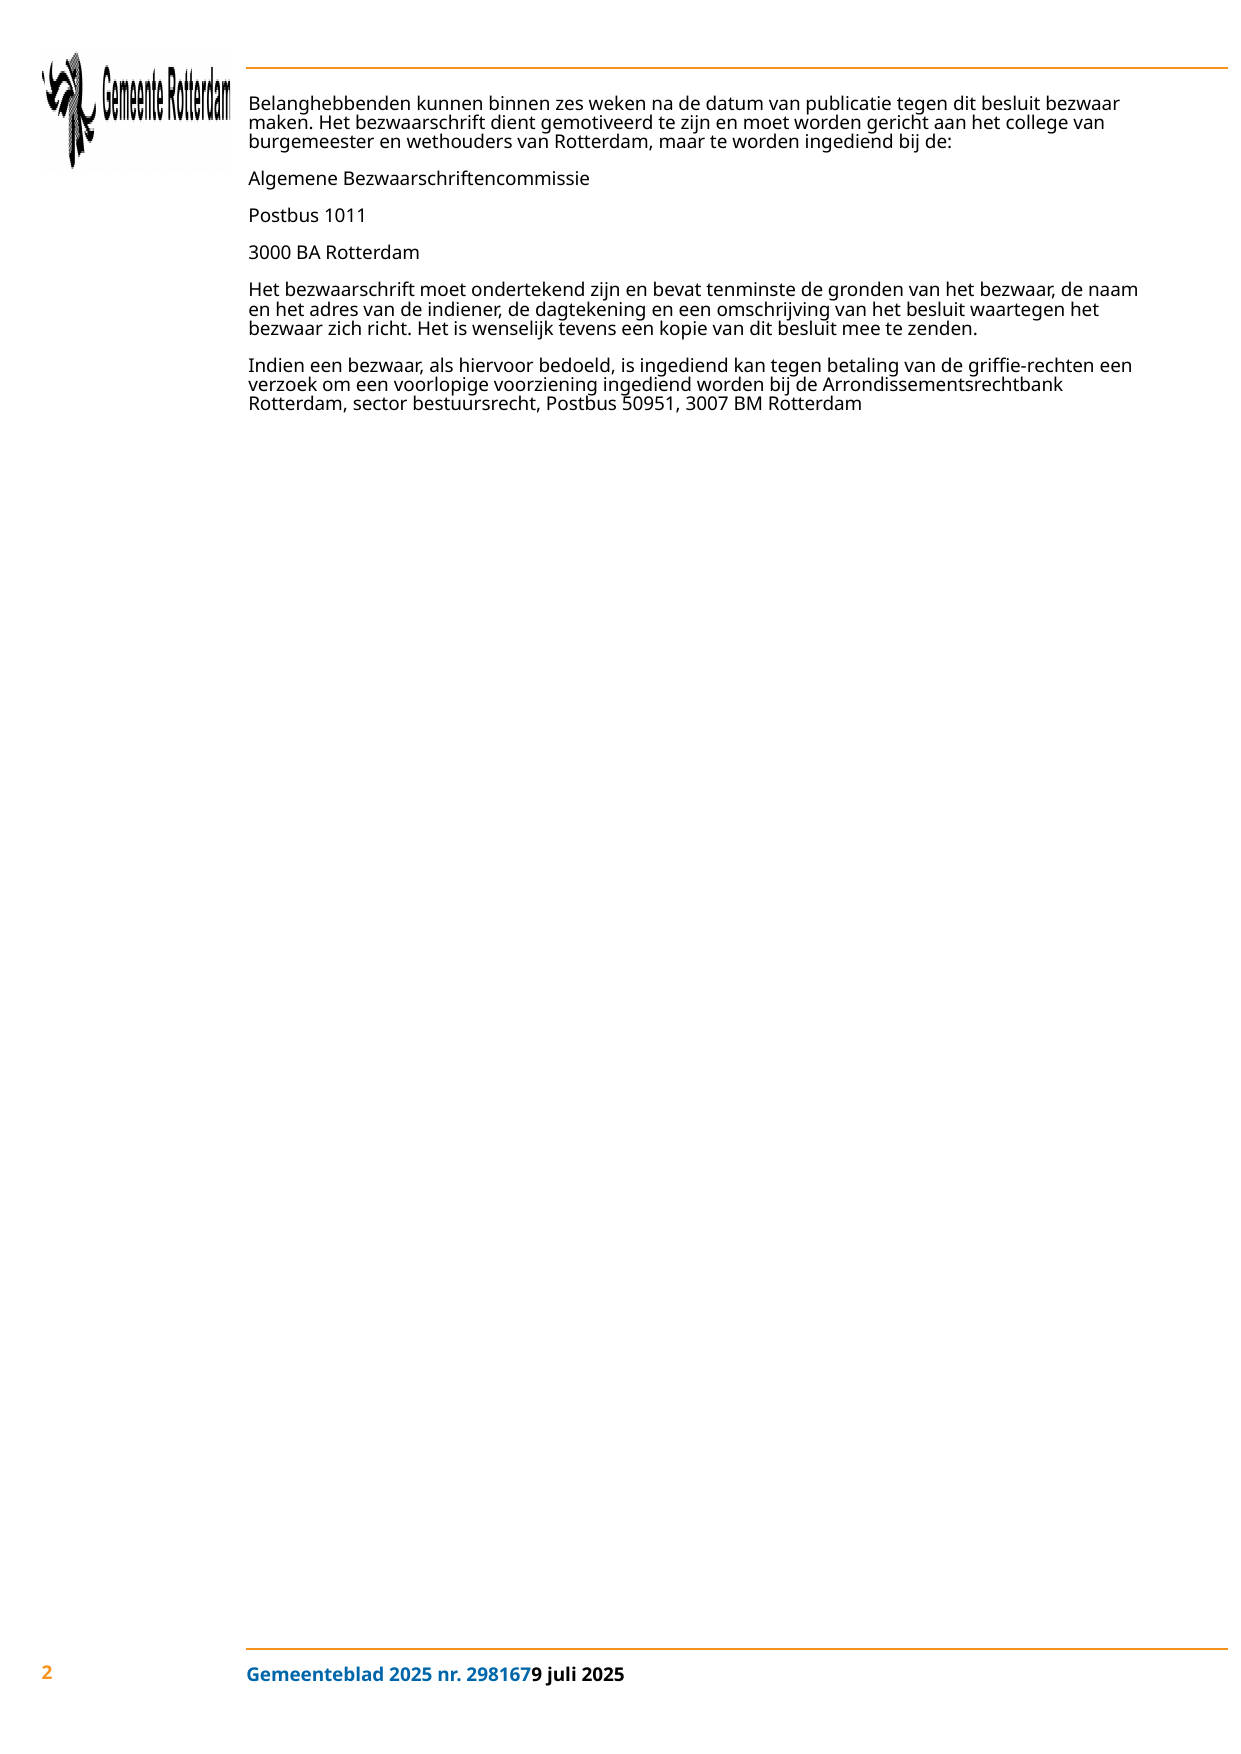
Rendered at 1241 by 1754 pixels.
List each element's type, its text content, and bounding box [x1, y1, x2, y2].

text Postbus 1011 [248, 207, 1152, 227]
picture [41, 47, 231, 172]
text Indien een bezwaar, als hiervoor bedoeld, is ingediend kan tegen betaling van de griffie-rechten een verzoek om een voorlopige voorziening ingediend worden bij de Arrondissementsrechtbank Rotterdam, sector bestuursrecht, Postbus 50951, 3007 BM Rotterdam [248, 357, 1152, 414]
text 3000 BA Rotterdam [248, 244, 1152, 263]
text Belanghebbenden kunnen binnen zes weken na de datum van publicatie tegen dit besluit bezwaar maken. Het bezwaarschrift dient gemotiveerd te zijn en moet worden gericht aan het college van burgemeester en wethouders van Rotterdam, maar te worden ingediend bij de: [248, 95, 1152, 153]
text Het bezwaarschrift moet ondertekend zijn en bevat tenminste de gronden van het bezwaar, de naam en het adres van de indiener, de dagtekening en een omschrijving van het besluit waartegen het bezwaar zich richt. Het is wenselijk tevens een kopie van dit besluit mee te zenden. [248, 281, 1152, 339]
text Algemene Bezwaarschriftencommissie [248, 170, 1152, 189]
